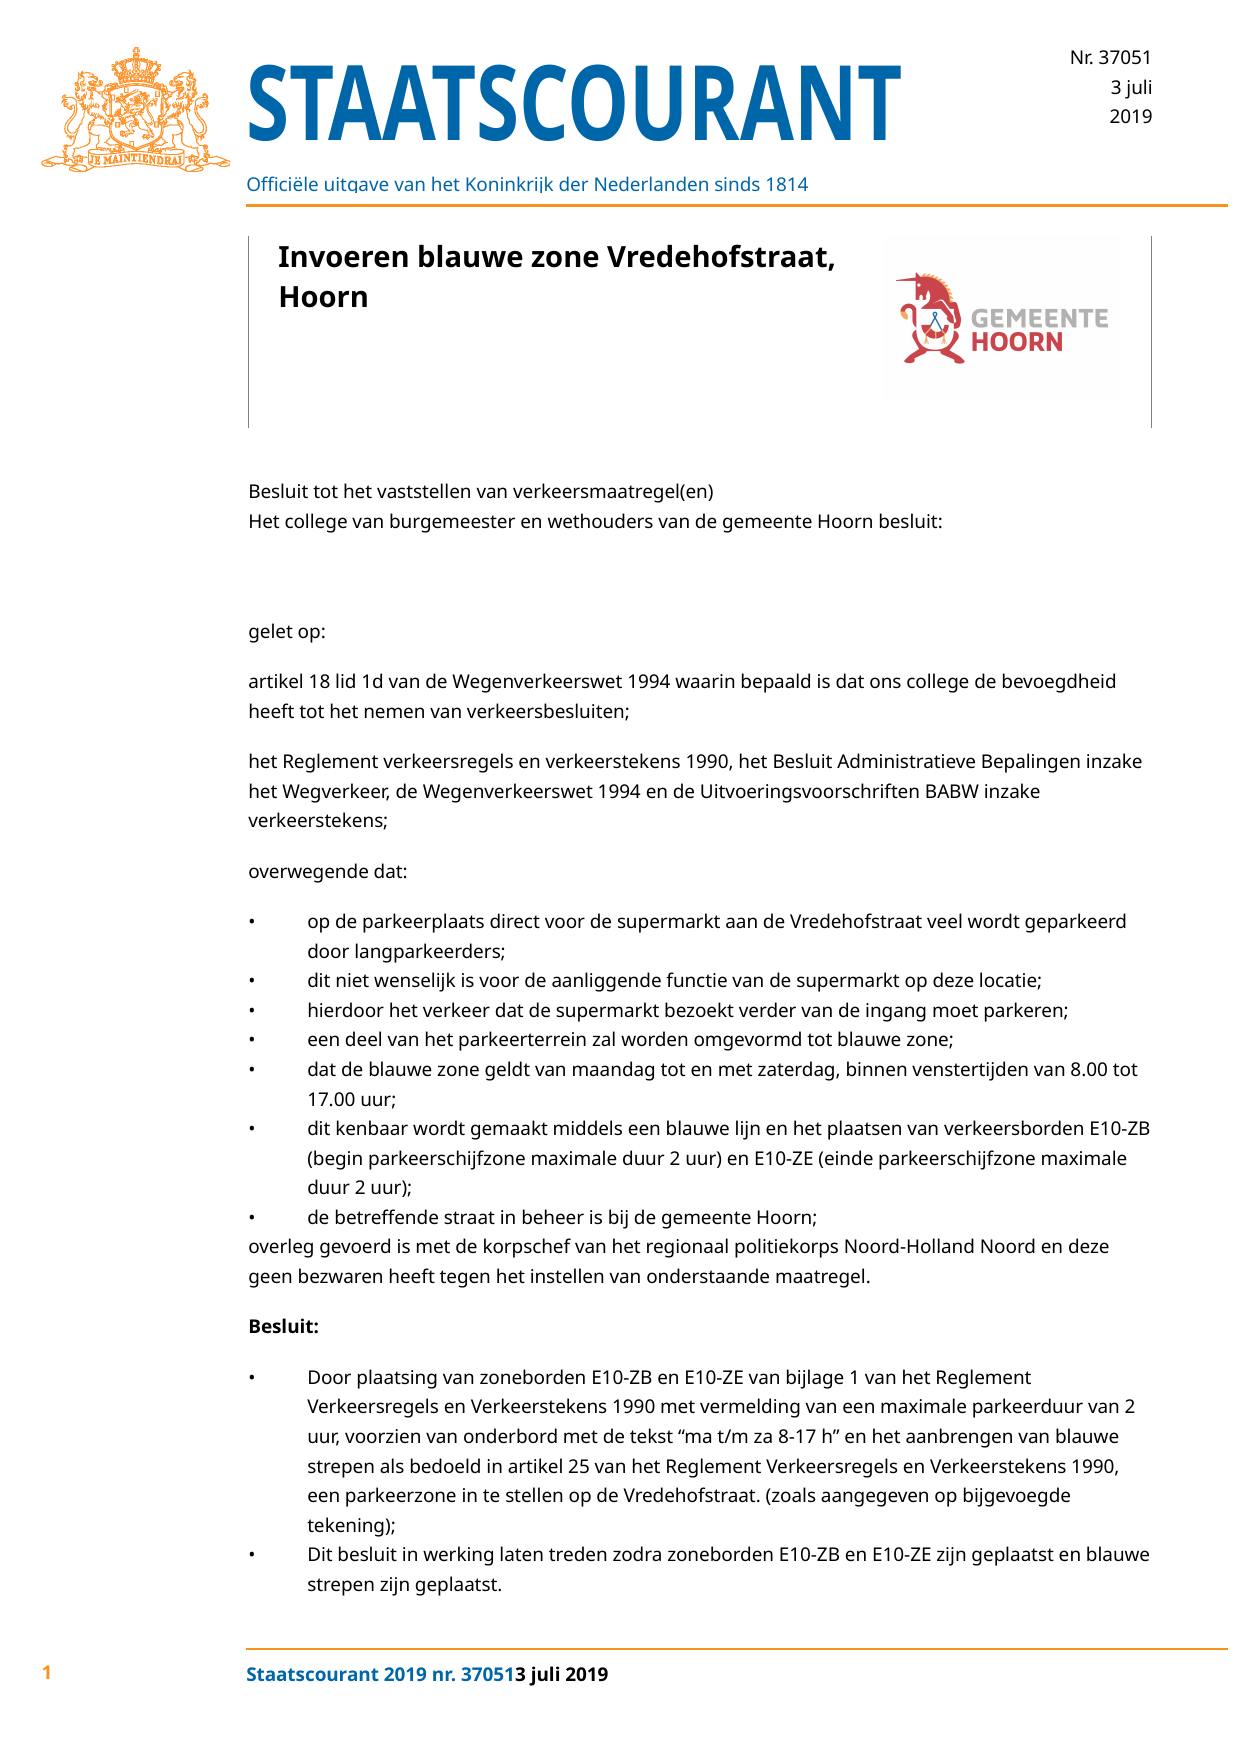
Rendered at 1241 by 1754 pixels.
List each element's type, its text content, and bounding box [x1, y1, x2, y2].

list de betreffende straat in beheer is bij de gemeente Hoorn; [248, 1204, 1152, 1230]
text overleg gevoerd is met de korpschef van het regionaal politiekorps Noord-Holland Noord en deze geen bezwaren heeft tegen het instellen van onderstaande maatregel. [248, 1234, 1152, 1289]
list Door plaatsing van zoneborden E10-ZB en E10-ZE van bijlage 1 van het Reglement Verkeersregels en Verkeerstekens 1990 met vermelding van een maximale parkeerduur van 2 uur, voorzien van onderbord met de tekst “ma t/m za 8-17 h” en het aanbrengen van blauwe strepen als bedoeld in artikel 25 van het Reglement Verkeersregels en Verkeerstekens 1990, een parkeerzone in te stellen op de Vredehofstraat. (zoals aangegeven op bijgevoegde tekening); [248, 1364, 1152, 1538]
list een deel van het parkeerterrein zal worden omgevormd tot blauwe zone; [248, 1027, 1152, 1052]
text Besluit tot het vaststellen van verkeersmaatregel(en) [248, 479, 1152, 504]
text overwegende dat: [248, 858, 1152, 884]
text Het college van burgemeester en wethouders van de gemeente Hoorn besluit: [248, 508, 1152, 534]
text gelet op: [248, 618, 1152, 644]
table_header Invoeren blauwe zone Vredehofstraat, Hoorn [249, 236, 850, 428]
text artikel 18 lid 1d van de Wegenverkeerswet 1994 waarin bepaald is dat ons college de bevoegdheid heeft tot het nemen van verkeersbesluiten; [248, 668, 1152, 724]
list Dit besluit in werking laten treden zodra zoneborden E10-ZB en E10-ZE zijn geplaatst en blauwe strepen zijn geplaatst. [248, 1542, 1152, 1597]
list dit kenbaar wordt gemaakt middels een blauwe lijn en het plaatsen van verkeersborden E10-ZB (begin parkeerschijfzone maximale duur 2 uur) en E10-ZE (einde parkeerschijfzone maximale duur 2 uur); [248, 1115, 1152, 1200]
list op de parkeerplaats direct voor de supermarkt aan de Vredehofstraat veel wordt geparkeerd door langparkeerders; [248, 908, 1152, 964]
table_header [850, 236, 1151, 428]
list dat de blauwe zone geldt van maandag tot en met zaterdag, binnen venstertijden van 8.00 tot 17.00 uur; [248, 1056, 1152, 1112]
picture [882, 236, 1119, 403]
list dit niet wenselijk is voor de aanliggende functie van de supermarkt op deze locatie; [248, 967, 1152, 993]
picture [41, 47, 231, 172]
text Besluit: [248, 1314, 1152, 1339]
text het Reglement verkeersregels en verkeerstekens 1990, het Besluit Administratieve Bepalingen inzake het Wegverkeer, de Wegenverkeerswet 1994 en de Uitvoeringsvoorschriften BABW inzake verkeerstekens; [248, 748, 1152, 833]
list hierdoor het verkeer dat de supermarkt bezoekt verder van de ingang moet parkeren; [248, 997, 1152, 1023]
